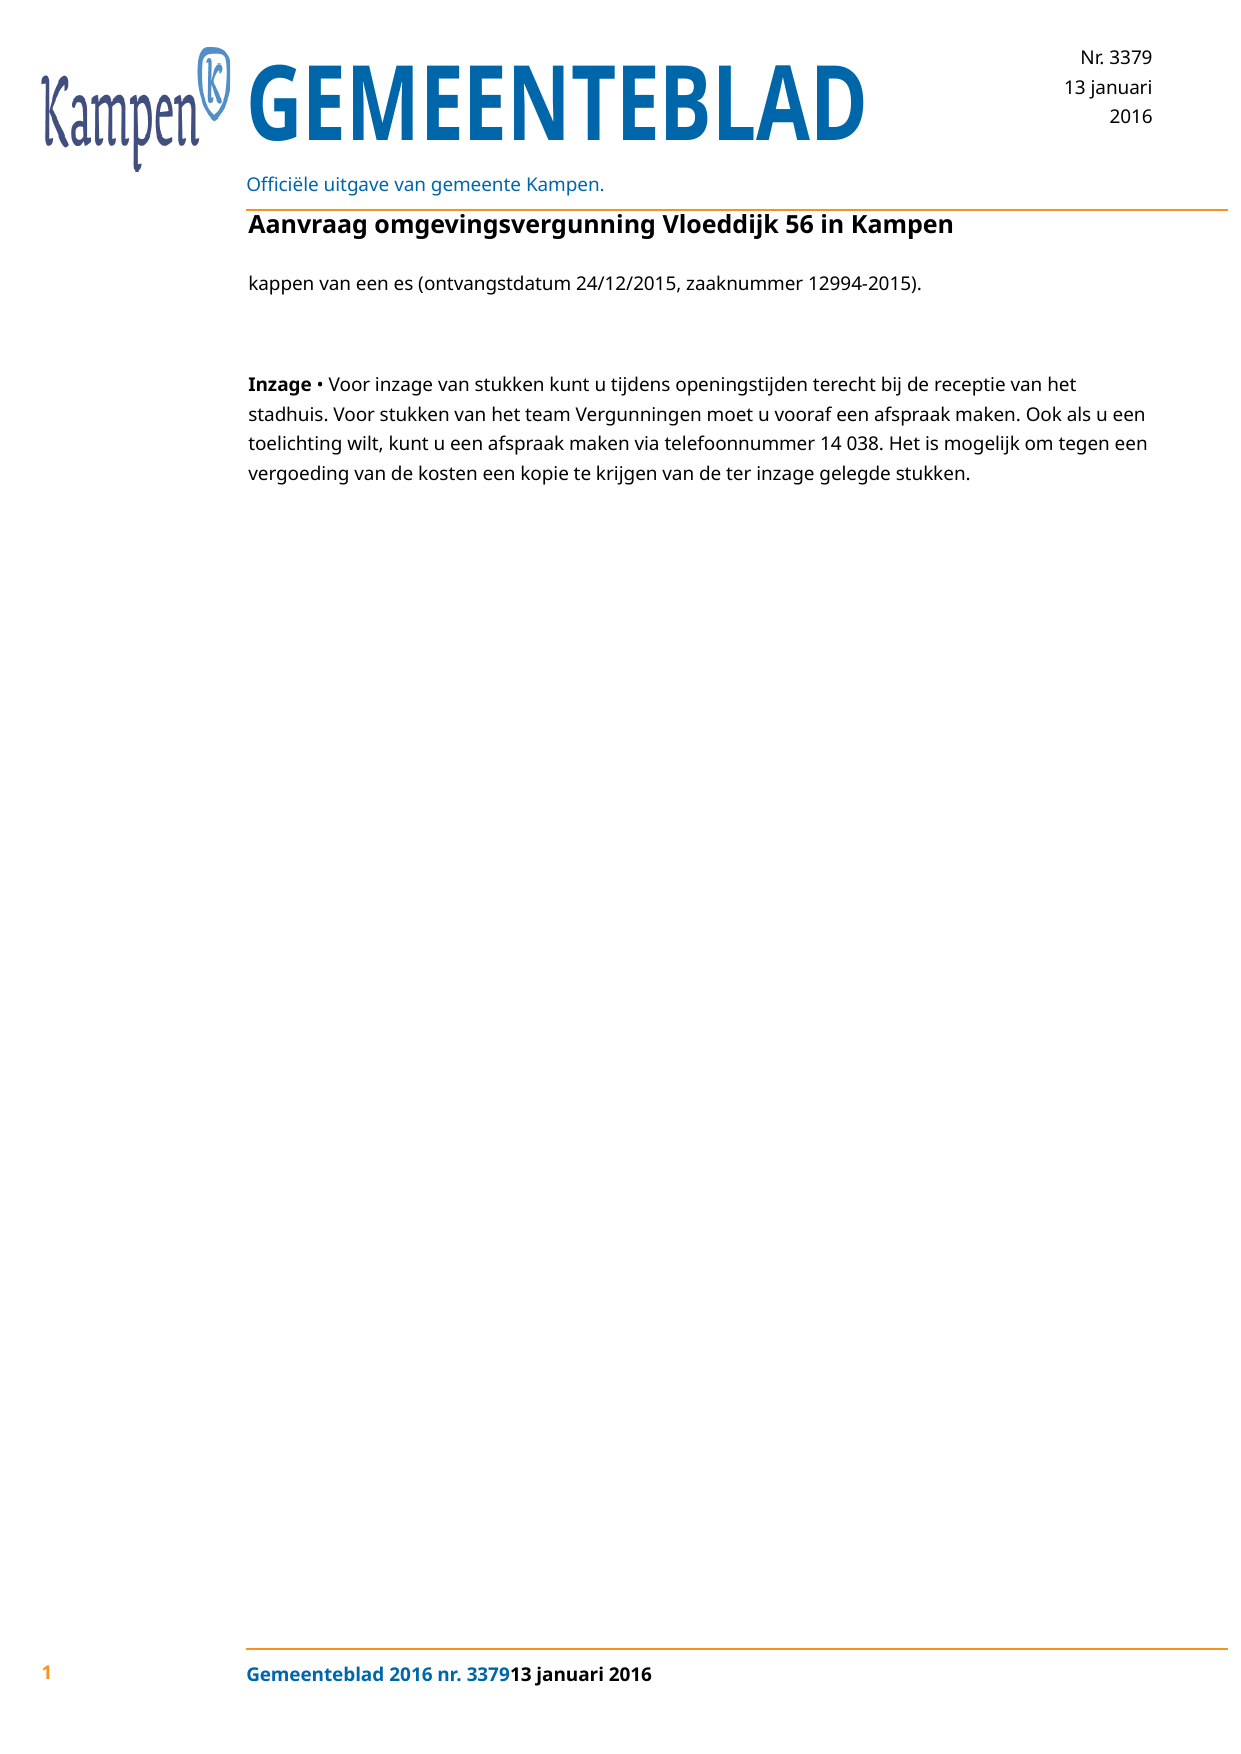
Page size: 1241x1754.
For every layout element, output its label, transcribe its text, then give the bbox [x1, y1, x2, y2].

text kappen van een es (ontvangstdatum 24/12/2015, zaaknummer 12994-2015). [248, 270, 1152, 296]
text Aanvraag omgevingsvergunning Vloeddijk 56 in Kampen [248, 211, 1152, 241]
text Inzage • Voor inzage van stukken kunt u tijdens openingstijden terecht bij de receptie van het stadhuis. Voor stukken van het team Vergunningen moet u vooraf een afspraak maken. Ook als u een toelichting wilt, kunt u een afspraak maken via telefoonnummer 14 038. Het is mogelijk om tegen een vergoeding van de kosten een kopie te krijgen van de ter inzage gelegde stukken. [248, 371, 1152, 486]
picture [41, 47, 231, 172]
